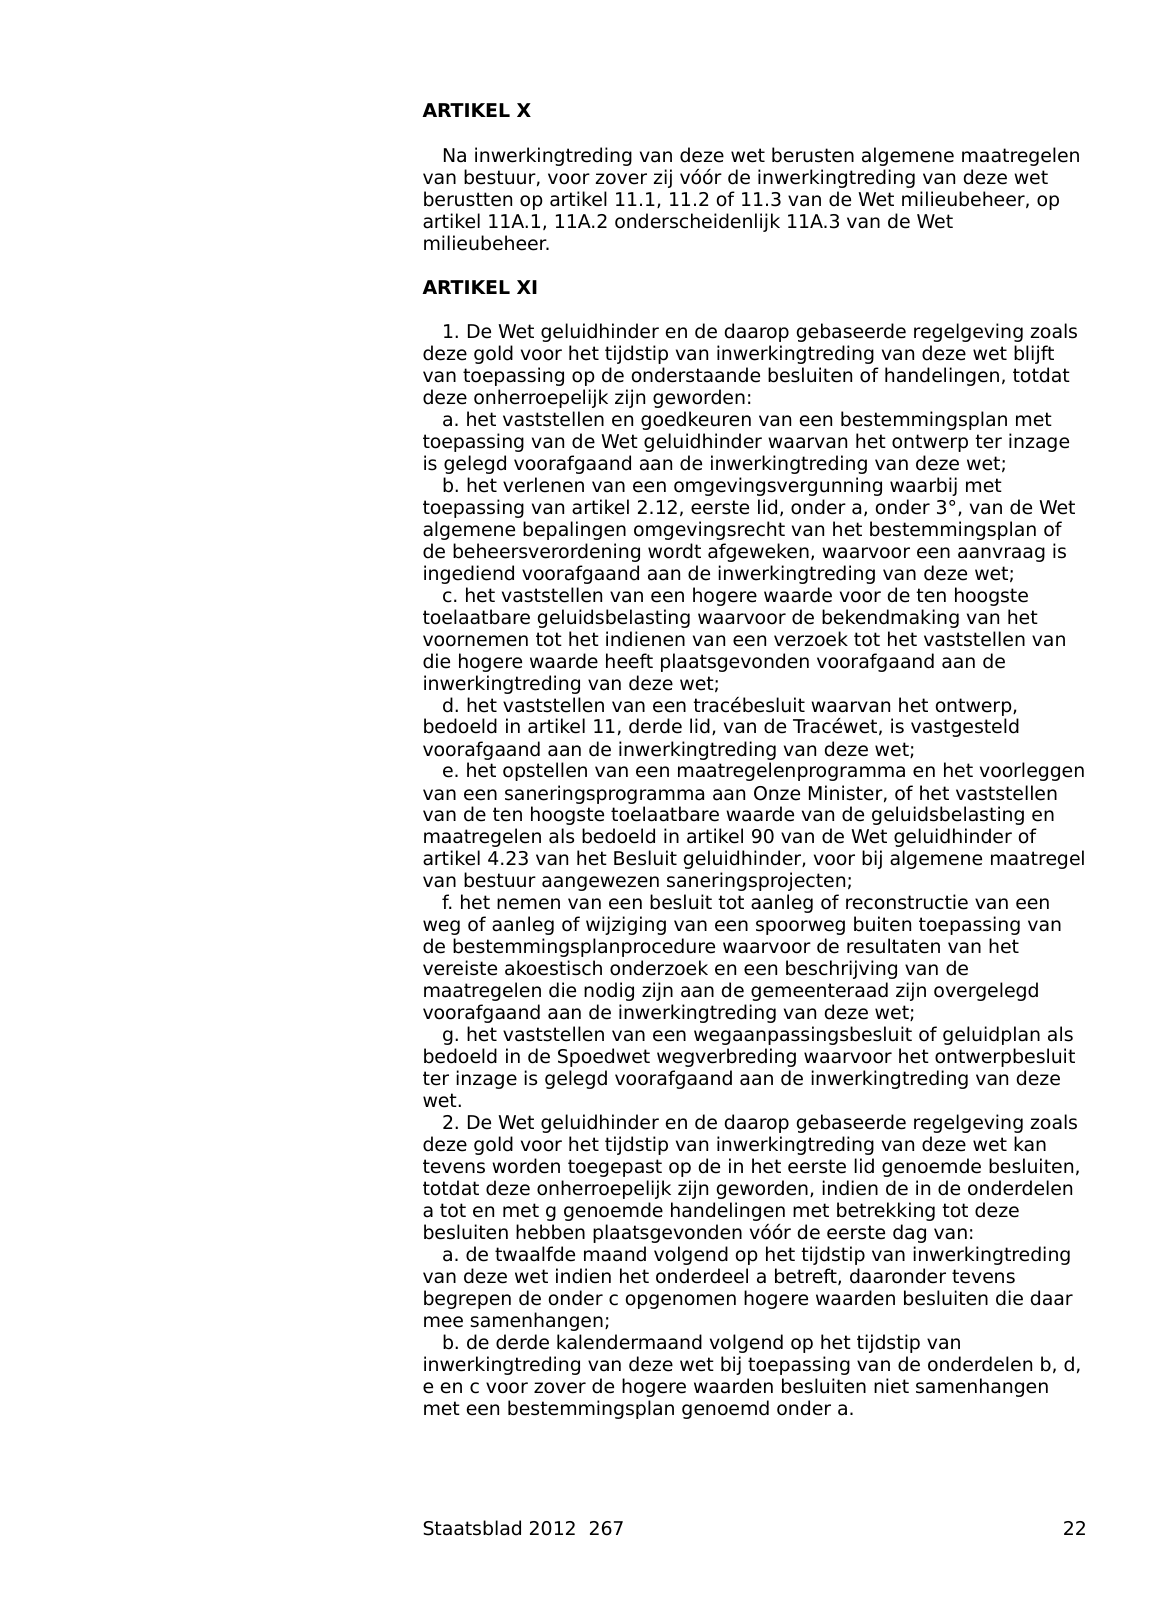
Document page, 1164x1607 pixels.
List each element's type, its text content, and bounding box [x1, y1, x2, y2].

text 1. De Wet geluidhinder en de daarop gebaseerde regelgeving zoals deze gold voor het tijdstip van inwerkingtreding van deze wet blijft van toepassing op de onderstaande besluiten of handelingen, totdat deze onherroepelijk zijn geworden: [422, 321, 1087, 409]
text f. het nemen van een besluit tot aanleg of reconstructie van een weg of aanleg of wijziging van een spoorweg buiten toepassing van de bestemmingsplanprocedure waarvoor de resultaten van het vereiste akoestisch onderzoek en een beschrijving van de maatregelen die nodig zijn aan de gemeenteraad zijn overgelegd voorafgaand aan de inwerkingtreding van deze wet; [422, 892, 1087, 1024]
text a. de twaalfde maand volgend op het tijdstip van inwerkingtreding van deze wet indien het onderdeel a betreft, daaronder tevens begrepen de onder c opgenomen hogere waarden besluiten die daar mee samenhangen; [422, 1244, 1087, 1332]
text g. het vaststellen van een wegaanpassingsbesluit of geluidplan als bedoeld in de Spoedwet wegverbreding waarvoor het ontwerpbesluit ter inzage is gelegd voorafgaand aan de inwerkingtreding van deze wet. [422, 1024, 1087, 1112]
subtitle ARTIKEL X [422, 100, 1087, 122]
text b. het verlenen van een omgevingsvergunning waarbij met toepassing van artikel 2.12, eerste lid, onder a, onder 3°, van de Wet algemene bepalingen omgevingsrecht van het bestemmingsplan of de beheersverordening wordt afgeweken, waarvoor een aanvraag is ingediend voorafgaand aan de inwerkingtreding van deze wet; [422, 475, 1087, 584]
text 2. De Wet geluidhinder en de daarop gebaseerde regelgeving zoals deze gold voor het tijdstip van inwerkingtreding van deze wet kan tevens worden toegepast op de in het eerste lid genoemde besluiten, totdat deze onherroepelijk zijn geworden, indien de in de onderdelen a tot en met g genoemde handelingen met betrekking tot deze besluiten hebben plaatsgevonden vóór de eerste dag van: [422, 1112, 1087, 1244]
text a. het vaststellen en goedkeuren van een bestemmingsplan met toepassing van de Wet geluidhinder waarvan het ontwerp ter inzage is gelegd voorafgaand aan de inwerkingtreding van deze wet; [422, 409, 1087, 475]
subtitle ARTIKEL XI [422, 277, 1087, 299]
text c. het vaststellen van een hogere waarde voor de ten hoogste toelaatbare geluidsbelasting waarvoor de bekendmaking van het voornemen tot het indienen van een verzoek tot het vaststellen van die hogere waarde heeft plaatsgevonden voorafgaand aan de inwerkingtreding van deze wet; [422, 584, 1087, 694]
text d. het vaststellen van een tracébesluit waarvan het ontwerp, bedoeld in artikel 11, derde lid, van de Tracéwet, is vastgesteld voorafgaand aan de inwerkingtreding van deze wet; [422, 694, 1087, 760]
text b. de derde kalendermaand volgend op het tijdstip van inwerkingtreding van deze wet bij toepassing van de onderdelen b, d, e en c voor zover de hogere waarden besluiten niet samenhangen met een bestemmingsplan genoemd onder a. [422, 1332, 1087, 1420]
text Na inwerkingtreding van deze wet berusten algemene maatregelen van bestuur, voor zover zij vóór de inwerkingtreding van deze wet berustten op artikel 11.1, 11.2 of 11.3 van de Wet milieubeheer, op artikel 11A.1, 11A.2 onderscheidenlijk 11A.3 van de Wet milieubeheer. [422, 144, 1087, 254]
text e. het opstellen van een maatregelenprogramma en het voorleggen van een saneringsprogramma aan Onze Minister, of het vaststellen van de ten hoogste toelaatbare waarde van de geluidsbelasting en maatregelen als bedoeld in artikel 90 van de Wet geluidhinder of artikel 4.23 van het Besluit geluidhinder, voor bij algemene maatregel van bestuur aangewezen saneringsprojecten; [422, 760, 1087, 892]
